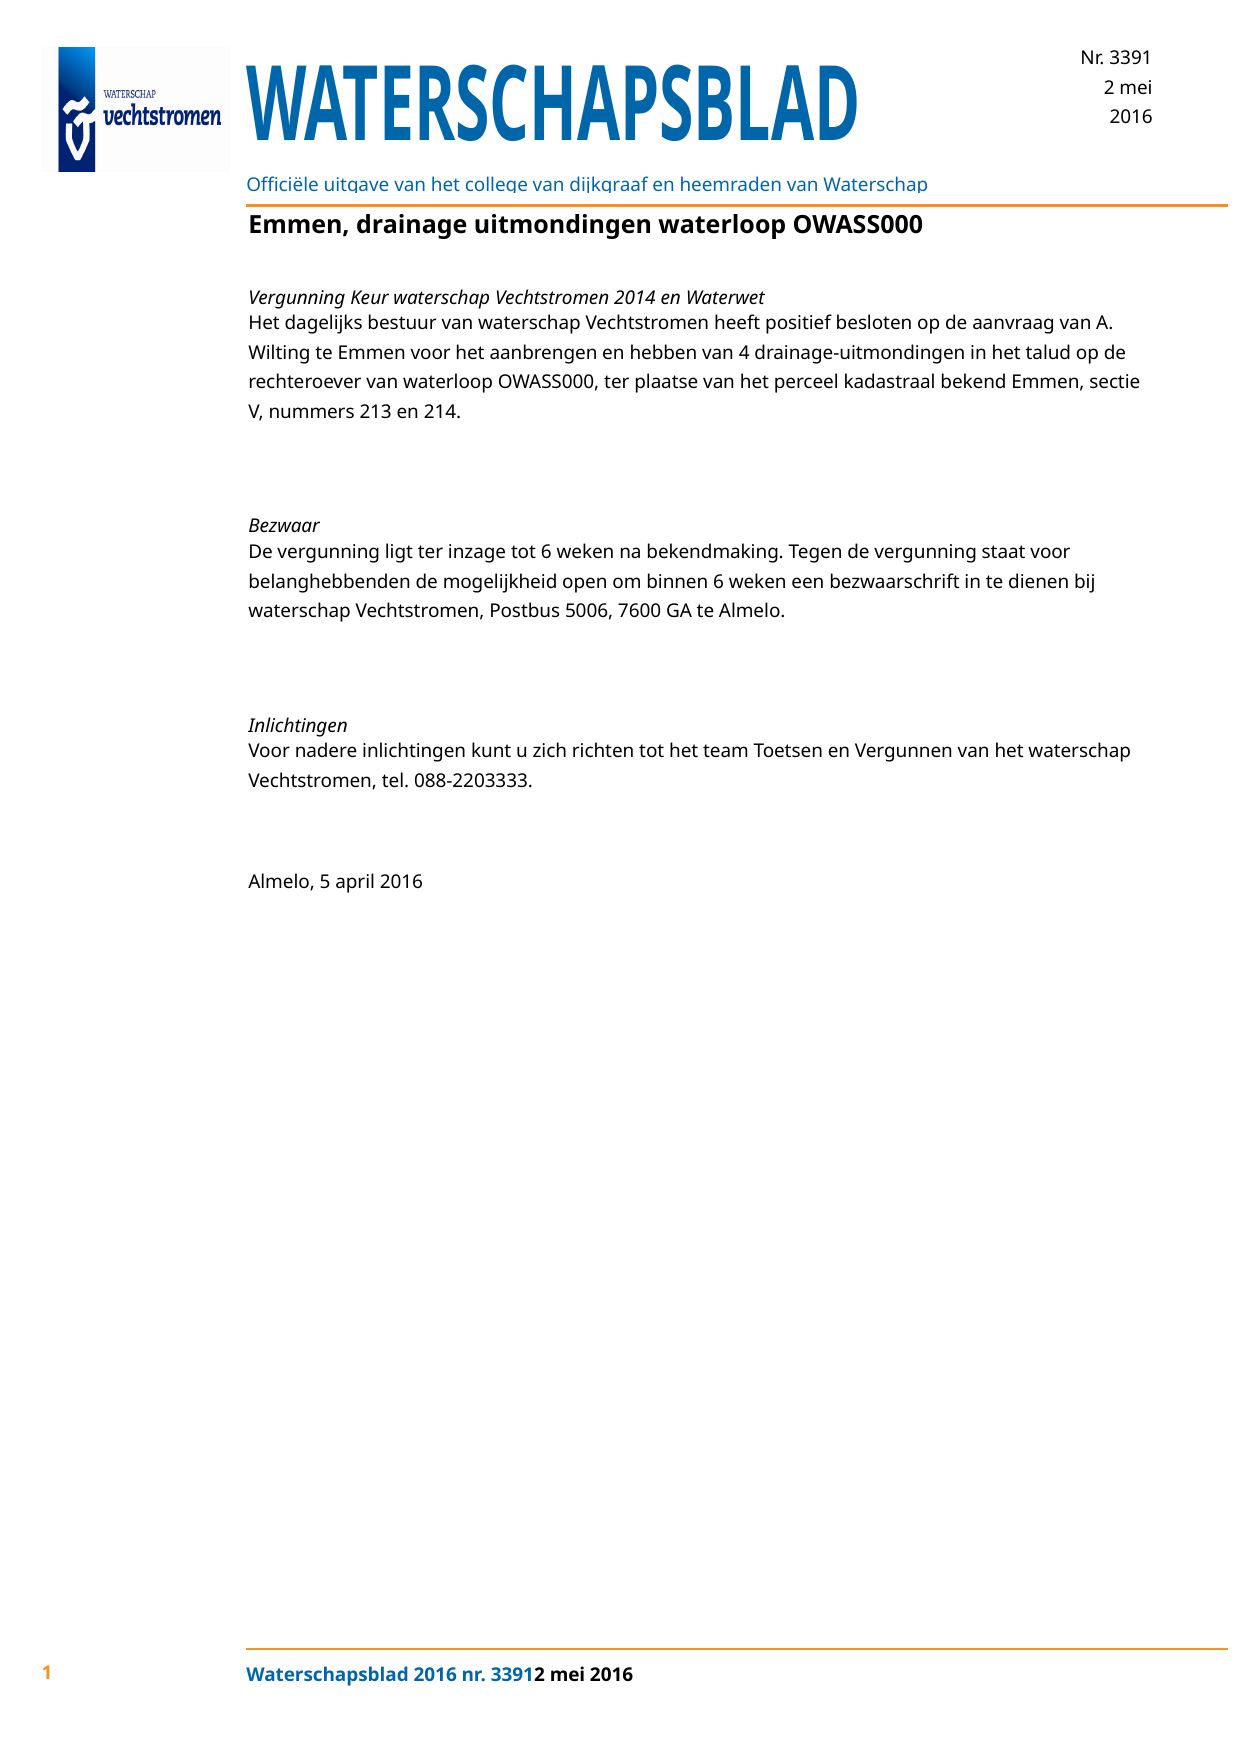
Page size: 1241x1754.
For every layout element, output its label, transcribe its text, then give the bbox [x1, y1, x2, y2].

text De vergunning ligt ter inzage tot 6 weken na bekendmaking. Tegen de vergunning staat voor belanghebbenden de mogelijkheid open om binnen 6 weken een bezwaarschrift in te dienen bij waterschap Vechtstromen, Postbus 5006, 7600 GA te Almelo. [248, 538, 1152, 623]
picture [41, 47, 231, 172]
text Almelo, 5 april 2016 [248, 868, 1152, 894]
text Het dagelijks bestuur van waterschap Vechtstromen heeft positief besloten op de aanvraag van A. Wilting te Emmen voor het aanbrengen en hebben van 4 drainage-uitmondingen in het talud op de rechteroever van waterloop OWASS000, ter plaatse van het perceel kadastraal bekend Emmen, sectie V, nummers 213 en 214. [248, 309, 1152, 424]
text Inlichtingen [248, 712, 1152, 738]
text Emmen, drainage uitmondingen waterloop OWASS000 [248, 207, 1152, 241]
text Vergunning Keur waterschap Vechtstromen 2014 en Waterwet [248, 284, 1152, 309]
text Voor nadere inlichtingen kunt u zich richten tot het team Toetsen en Vergunnen van het waterschap Vechtstromen, tel. 088-2203333. [248, 738, 1152, 793]
text Bezwaar [248, 513, 1152, 538]
